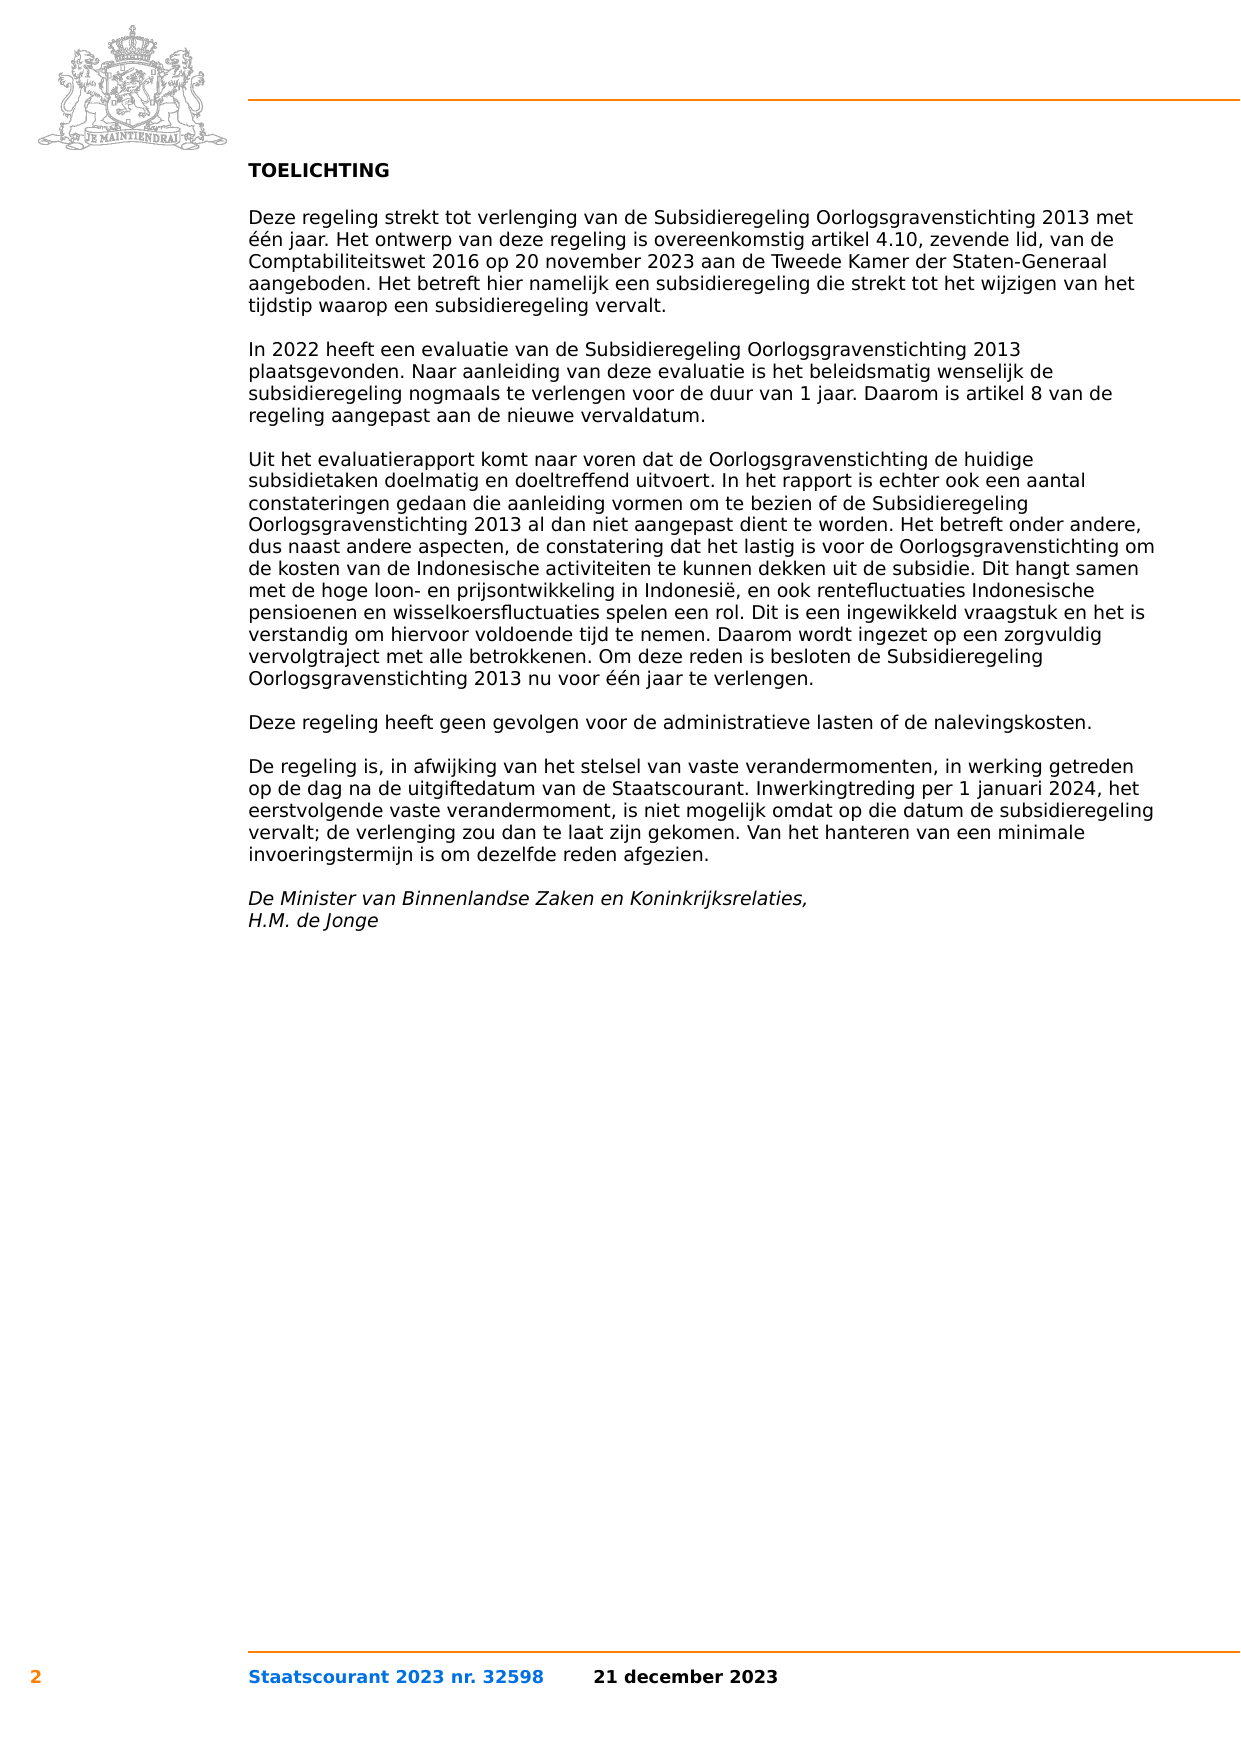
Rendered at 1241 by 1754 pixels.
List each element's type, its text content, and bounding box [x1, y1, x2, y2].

text Deze regeling strekt tot verlenging van de Subsidieregeling Oorlogsgravenstichting 2013 met één jaar. Het ontwerp van deze regeling is overeenkomstig artikel 4.10, zevende lid, van de Comptabiliteitswet 2016 op 20 november 2023 aan de Tweede Kamer der Staten-Generaal aangeboden. Het betreft hier namelijk een subsidieregeling die strekt tot het wijzigen van het tijdstip waarop een subsidieregeling vervalt. [248, 207, 1163, 317]
text De Minister van Binnenlandse Zaken en Koninkrijksrelaties, H.M. de Jonge [248, 888, 1163, 932]
text De regeling is, in afwijking van het stelsel van vaste verandermomenten, in werking getreden op de dag na de uitgiftedatum van de Staatscourant. Inwerkingtreding per 1 januari 2024, het eerstvolgende vaste verandermoment, is niet mogelijk omdat op die datum de subsidieregeling vervalt; de verlenging zou dan te laat zijn gekomen. Van het hanteren van een minimale invoeringstermijn is om dezelfde reden afgezien. [248, 756, 1163, 866]
text Uit het evaluatierapport komt naar voren dat de Oorlogsgravenstichting de huidige subsidietaken doelmatig en doeltreffend uitvoert. In het rapport is echter ook een aantal constateringen gedaan die aanleiding vormen om te bezien of de Subsidieregeling Oorlogsgravenstichting 2013 al dan niet aangepast dient te worden. Het betreft onder andere, dus naast andere aspecten, de constatering dat het lastig is voor de Oorlogsgravenstichting om de kosten van de Indonesische activiteiten te kunnen dekken uit de subsidie. Dit hangt samen met de hoge loon- en prijsontwikkeling in Indonesië, en ook rentefluctuaties Indonesische pensioenen en wisselkoersfluctuaties spelen een rol. Dit is een ingewikkeld vraagstuk en het is verstandig om hiervoor voldoende tijd te nemen. Daarom wordt ingezet op een zorgvuldig vervolgtraject met alle betrokkenen. Om deze reden is besloten de Subsidieregeling Oorlogsgravenstichting 2013 nu voor één jaar te verlengen. [248, 448, 1163, 690]
subtitle TOELICHTING [248, 160, 1163, 182]
picture [38, 25, 227, 150]
text Deze regeling heeft geen gevolgen voor de administratieve lasten of de nalevingskosten. [248, 712, 1163, 734]
text In 2022 heeft een evaluatie van de Subsidieregeling Oorlogsgravenstichting 2013 plaatsgevonden. Naar aanleiding van deze evaluatie is het beleidsmatig wenselijk de subsidieregeling nogmaals te verlengen voor de duur van 1 jaar. Daarom is artikel 8 van de regeling aangepast aan de nieuwe vervaldatum. [248, 339, 1163, 427]
